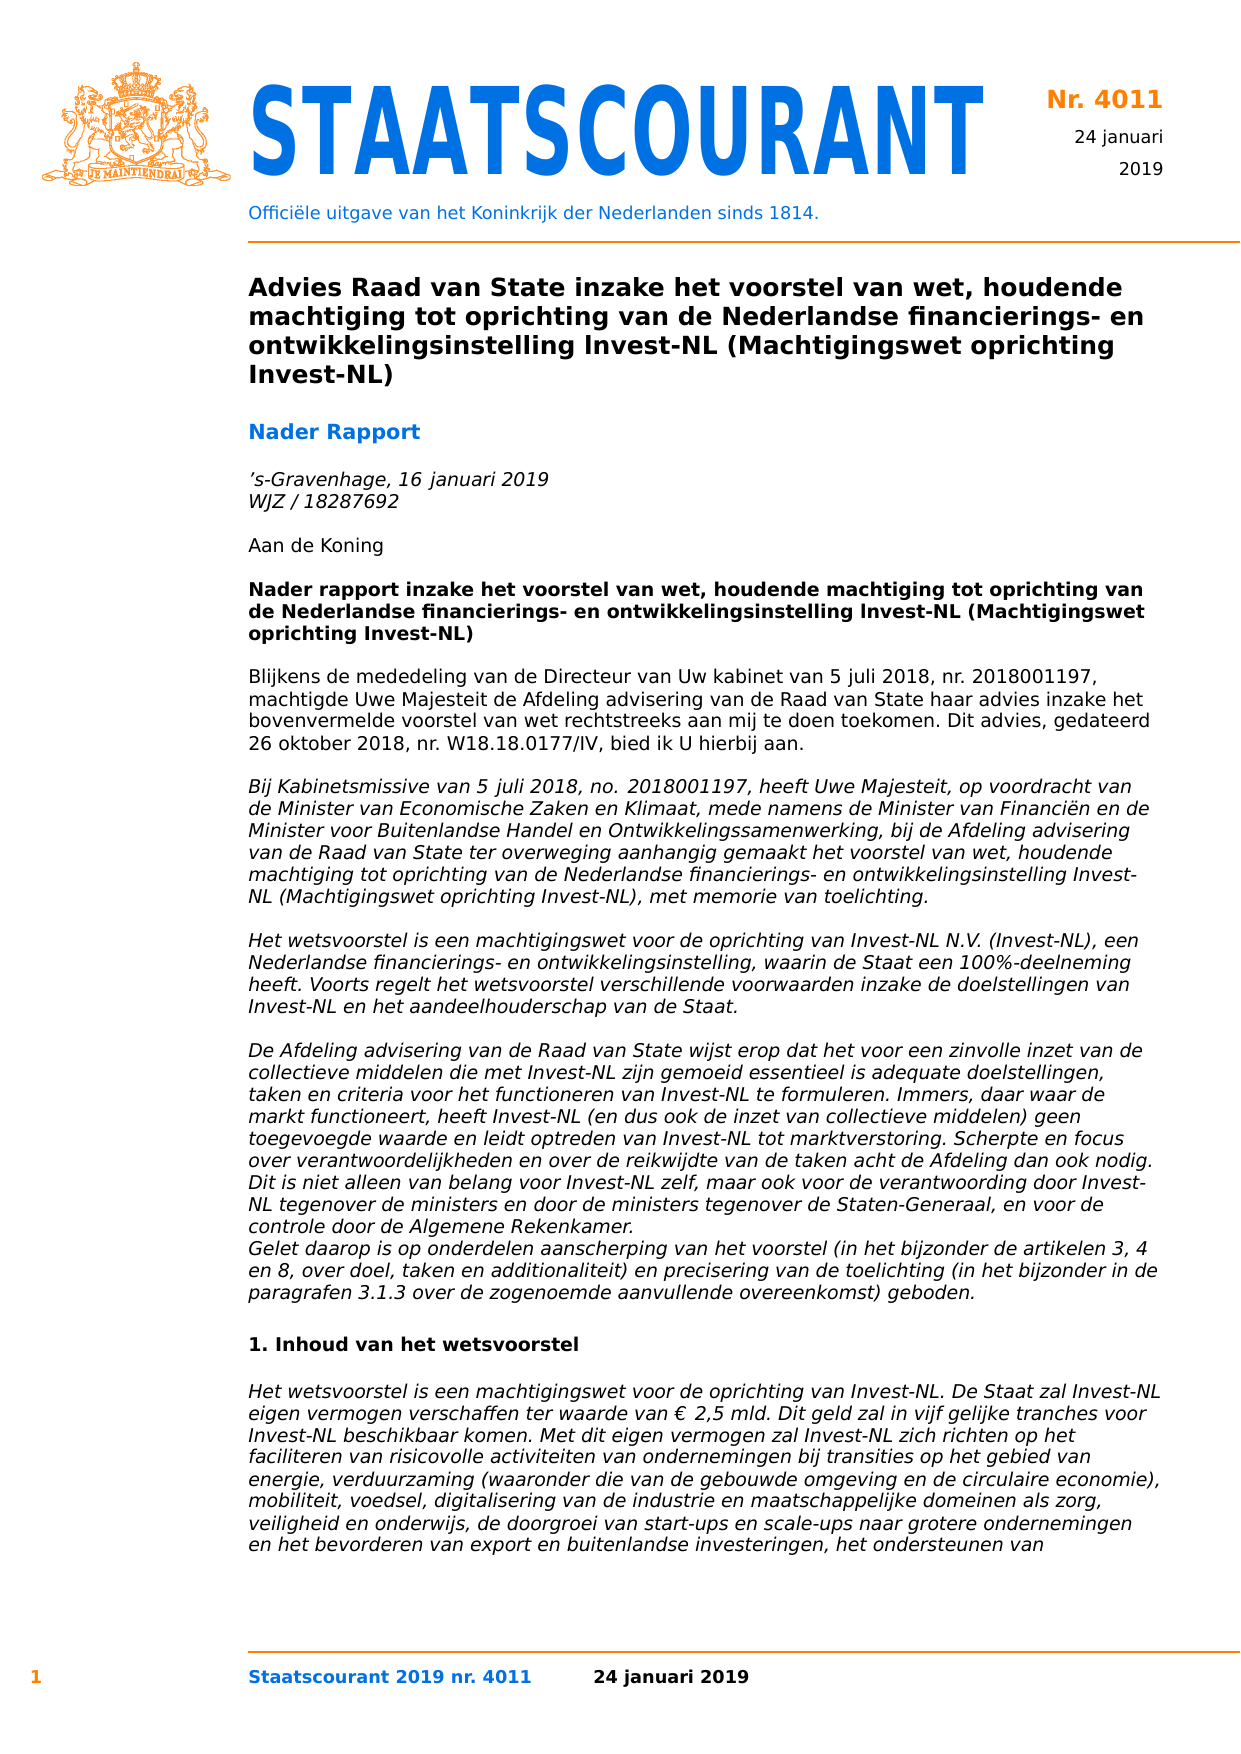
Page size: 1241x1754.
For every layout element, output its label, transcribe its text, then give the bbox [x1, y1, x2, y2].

text De Afdeling advisering van de Raad van State wijst erop dat het voor een zinvolle inzet van de collectieve middelen die met Invest-NL zijn gemoeid essentieel is adequate doelstellingen, taken en criteria voor het functioneren van Invest-NL te formuleren. Immers, daar waar de markt functioneert, heeft Invest-NL (en dus ook de inzet van collectieve middelen) geen toegevoegde waarde en leidt optreden van Invest-NL tot marktverstoring. Scherpte en focus over verantwoordelijkheden en over de reikwijdte van de taken acht de Afdeling dan ook nodig. Dit is niet alleen van belang voor Invest-NL zelf, maar ook voor de verantwoording door Invest-NL tegenover de ministers en door de ministers tegenover de Staten-Generaal, en voor de controle door de Algemene Rekenkamer. [248, 1040, 1163, 1238]
text Aan de Koning [248, 535, 1163, 557]
table_header STAATSCOURANT [248, 62, 998, 203]
picture [41, 62, 231, 186]
subtitle Nader Rapport [248, 420, 1163, 444]
subtitle 1. Inhoud van het wetsvoorstel [248, 1333, 1163, 1356]
table_header Nr. 4011 [998, 62, 1240, 121]
subtitle Advies Raad van State inzake het voorstel van wet, houdende machtiging tot oprichting van de Nederlandse financierings- en ontwikkelingsinstelling lnvest-NL (Machtigingswet oprichting Invest-NL) [248, 273, 1163, 390]
text Bij Kabinetsmissive van 5 juli 2018, no. 2018001197, heeft Uwe Majesteit, op voordracht van de Minister van Economische Zaken en Klimaat, mede namens de Minister van Financiën en de Minister voor Buitenlandse Handel en Ontwikkelingssamenwerking, bij de Afdeling advisering van de Raad van State ter overweging aanhangig gemaakt het voorstel van wet, houdende machtiging tot oprichting van de Nederlandse financierings- en ontwikkelingsinstelling Invest-NL (Machtigingswet oprichting Invest-NL), met memorie van toelichting. [248, 776, 1163, 908]
table_header [25, 62, 248, 241]
text Het wetsvoorstel is een machtigingswet voor de oprichting van Invest-NL N.V. (Invest-NL), een Nederlandse financierings- en ontwikkelingsinstelling, waarin de Staat een 100%-deelneming heeft. Voorts regelt het wetsvoorstel verschillende voorwaarden inzake de doelstellingen van Invest-NL en het aandeelhouderschap van de Staat. [248, 930, 1163, 1018]
text Nader rapport inzake het voorstel van wet, houdende machtiging tot oprichting van de Nederlandse financierings- en ontwikkelingsinstelling lnvest-NL (Machtigingswet oprichting Invest-NL) [248, 579, 1163, 644]
text WJZ / 18287692 [248, 491, 1163, 513]
table_cell 24 januari [998, 121, 1240, 153]
text Gelet daarop is op onderdelen aanscherping van het voorstel (in het bijzonder de artikelen 3, 4 en 8, over doel, taken en additionaliteit) en precisering van de toelichting (in het bijzonder in de paragrafen 3.1.3 over de zogenoemde aanvullende overeenkomst) geboden. [248, 1238, 1163, 1303]
table_cell 2019 [998, 153, 1240, 203]
text Het wetsvoorstel is een machtigingswet voor de oprichting van Invest-NL. De Staat zal Invest-NL eigen vermogen verschaffen ter waarde van € 2,5 mld. Dit geld zal in vijf gelijke tranches voor Invest-NL beschikbaar komen. Met dit eigen vermogen zal Invest-NL zich richten op het faciliteren van risicovolle activiteiten van ondernemingen bij transities op het gebied van energie, verduurzaming (waaronder die van de gebouwde omgeving en de circulaire economie), mobiliteit, voedsel, digitalisering van de industrie en maatschappelijke domeinen als zorg, veiligheid en onderwijs, de doorgroei van start-ups en scale-ups naar grotere ondernemingen en het bevorderen van export en buitenlandse investeringen, het ondersteunen van [248, 1381, 1163, 1556]
table_cell Officiële uitgave van het Koninkrijk der Nederlanden sinds 1814. [248, 203, 1240, 241]
text ’s-Gravenhage, 16 januari 2019 [248, 469, 1163, 491]
text Blijkens de mededeling van de Directeur van Uw kabinet van 5 juli 2018, nr. 2018001197, machtigde Uwe Majesteit de Afdeling advisering van de Raad van State haar advies inzake het bovenvermelde voorstel van wet rechtstreeks aan mij te doen toekomen. Dit advies, gedateerd 26 oktober 2018, nr. W18.18.0177/IV, bied ik U hierbij aan. [248, 666, 1163, 754]
